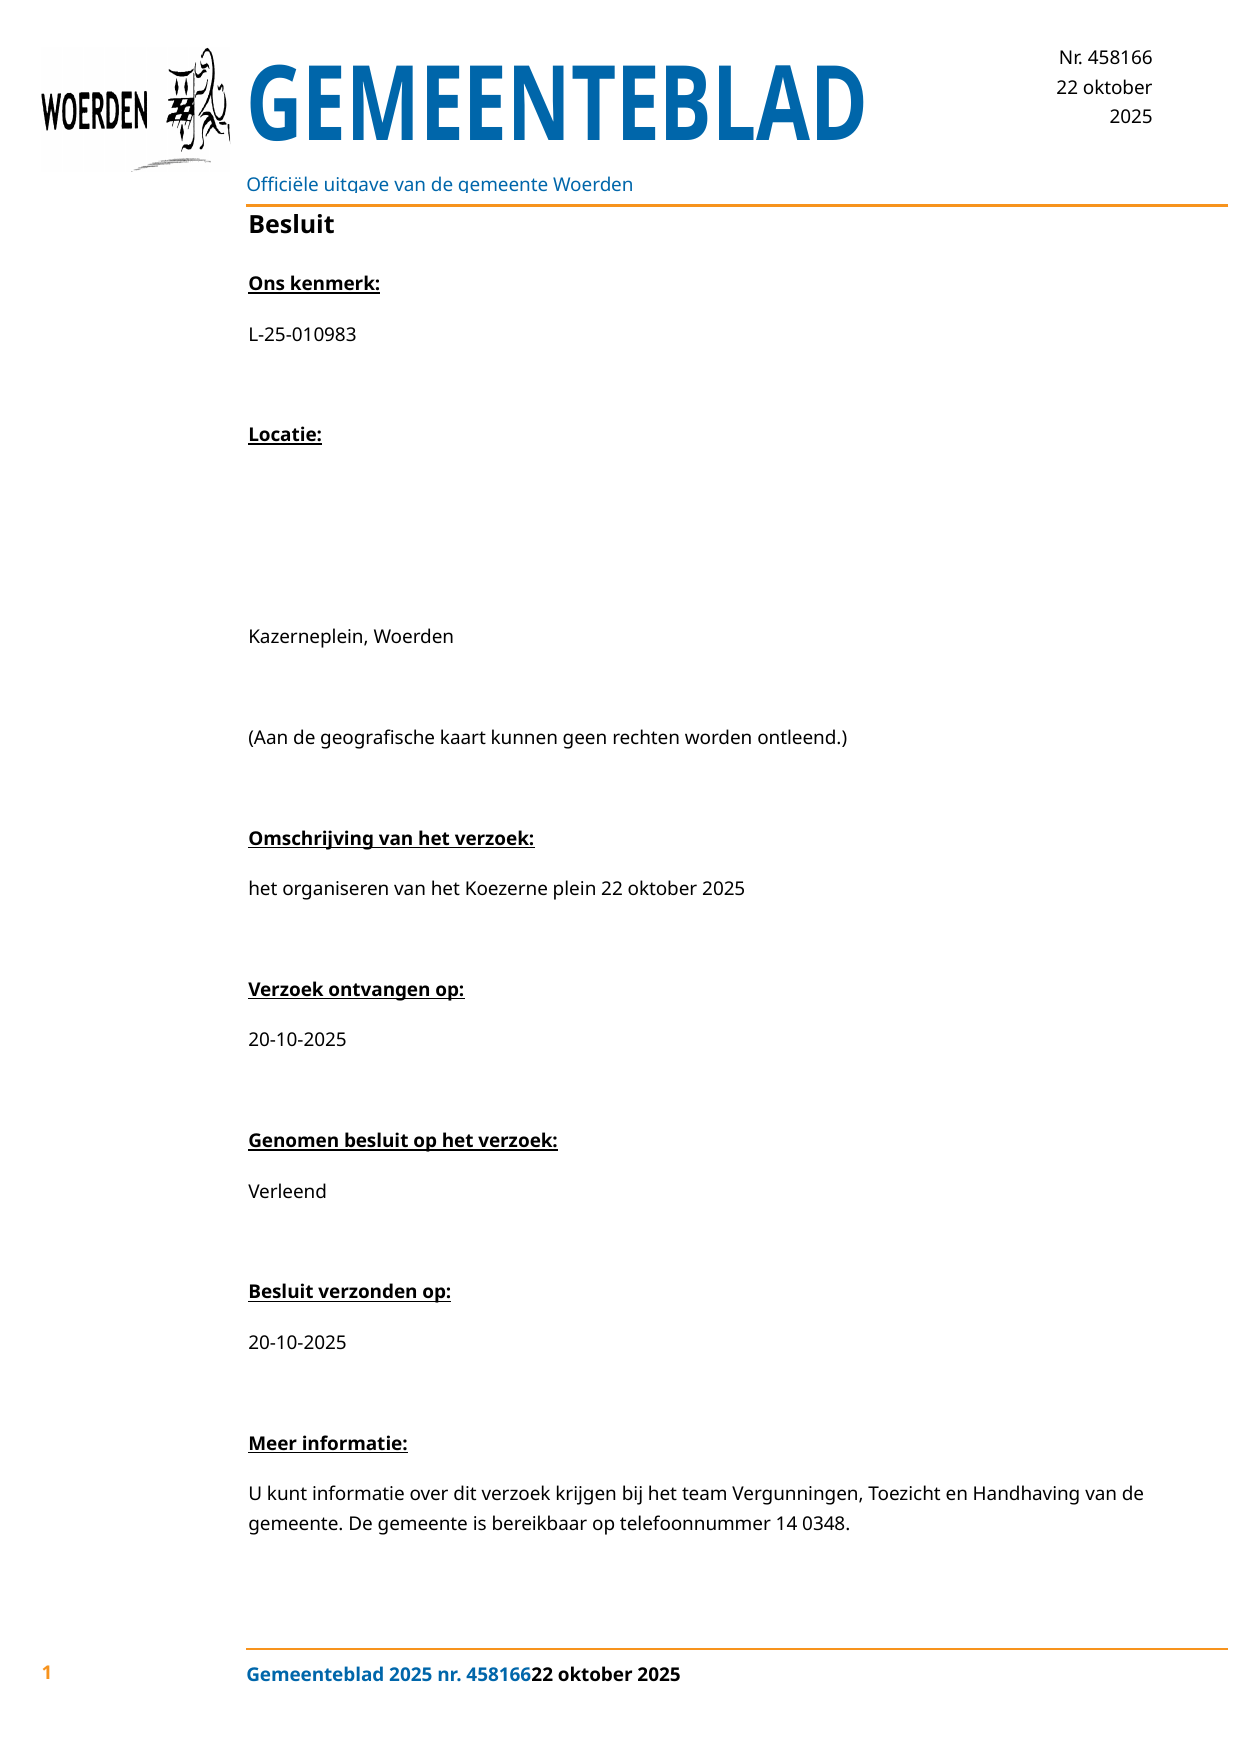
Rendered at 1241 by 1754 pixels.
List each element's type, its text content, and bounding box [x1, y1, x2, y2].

text Meer informatie: [248, 1430, 1152, 1456]
text Verzoek ontvangen op: [248, 976, 1152, 1002]
text (Aan de geografische kaart kunnen geen rechten worden ontleend.) [248, 724, 1152, 750]
picture [41, 47, 231, 172]
text L-25-010983 [248, 321, 1152, 346]
text Ons kenmerk: [248, 270, 1152, 296]
text Omschrijving van het verzoek: [248, 825, 1152, 851]
text Kazerneplein, Woerden [248, 623, 1152, 649]
text het organiseren van het Koezerne plein 22 oktober 2025 [248, 875, 1152, 901]
text Genomen besluit op het verzoek: [248, 1127, 1152, 1153]
text 20-10-2025 [248, 1329, 1152, 1355]
text Verleend [248, 1178, 1152, 1203]
text Besluit verzonden op: [248, 1279, 1152, 1304]
text 20-10-2025 [248, 1027, 1152, 1052]
text Besluit [248, 207, 1152, 241]
text Locatie: [248, 422, 1152, 447]
text U kunt informatie over dit verzoek krijgen bij het team Vergunningen, Toezicht en Handhaving van de gemeente. De gemeente is bereikbaar op telefoonnummer 14 0348. [248, 1480, 1152, 1536]
